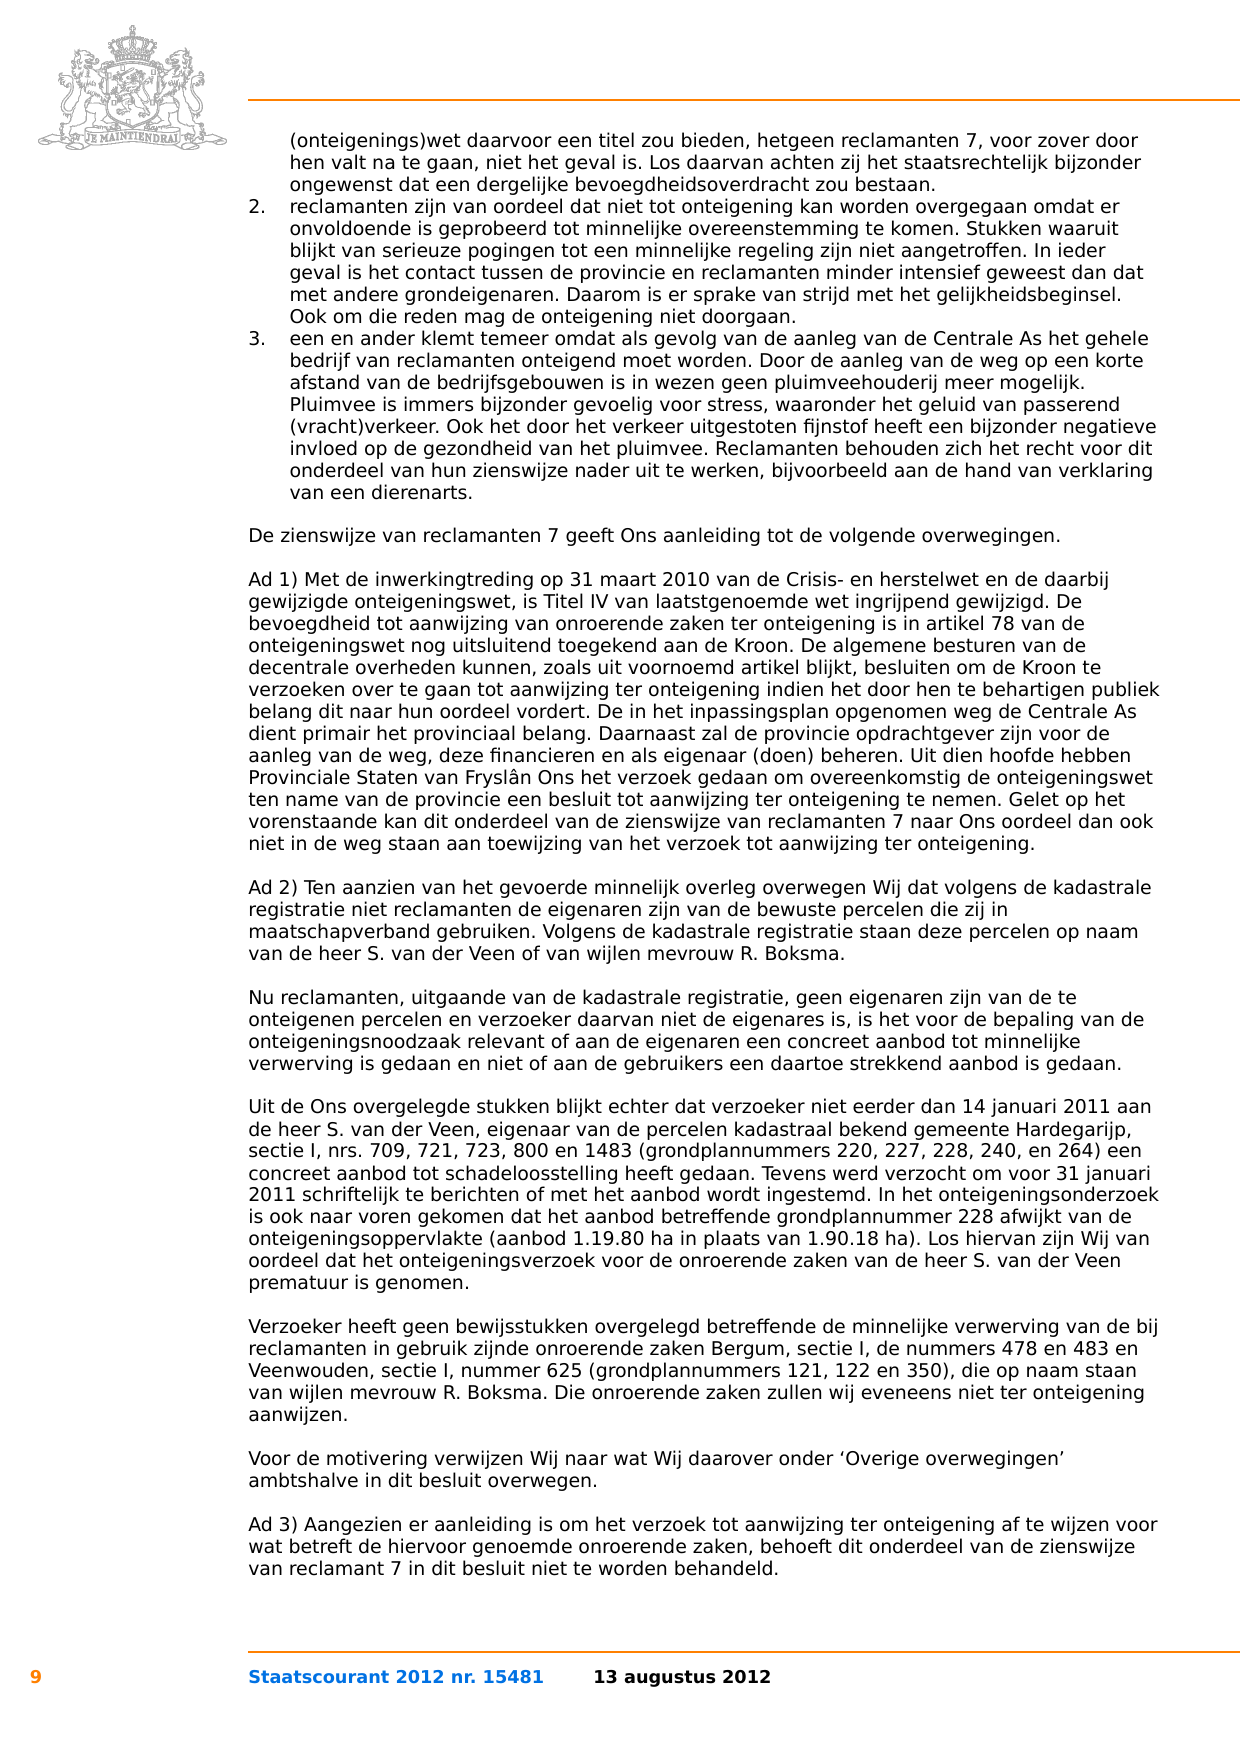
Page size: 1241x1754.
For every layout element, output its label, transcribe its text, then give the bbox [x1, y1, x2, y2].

text (onteigenings)wet daarvoor een titel zou bieden, hetgeen reclamanten 7, voor zover door hen valt na te gaan, niet het geval is. Los daarvan achten zij het staatsrechtelijk bijzonder ongewenst dat een dergelijke bevoegdheidsoverdracht zou bestaan. [248, 130, 1163, 196]
picture [38, 25, 227, 150]
text Uit de Ons overgelegde stukken blijkt echter dat verzoeker niet eerder dan 14 januari 2011 aan de heer S. van der Veen, eigenaar van de percelen kadastraal bekend gemeente Hardegarijp, sectie I, nrs. 709, 721, 723, 800 en 1483 (grondplannummers 220, 227, 228, 240, en 264) een concreet aanbod tot schadeloosstelling heeft gedaan. Tevens werd verzocht om voor 31 januari 2011 schriftelijk te berichten of met het aanbod wordt ingestemd. In het onteigeningsonderzoek is ook naar voren gekomen dat het aanbod betreffende grondplannummer 228 afwijkt van de onteigeningsoppervlakte (aanbod 1.19.80 ha in plaats van 1.90.18 ha). Los hiervan zijn Wij van oordeel dat het onteigeningsverzoek voor de onroerende zaken van de heer S. van der Veen prematuur is genomen. [248, 1096, 1163, 1294]
text 3. een en ander klemt temeer omdat als gevolg van de aanleg van de Centrale As het gehele bedrijf van reclamanten onteigend moet worden. Door de aanleg van de weg op een korte afstand van de bedrijfsgebouwen is in wezen geen pluimveehouderij meer mogelijk. Pluimvee is immers bijzonder gevoelig voor stress, waaronder het geluid van passerend (vracht)verkeer. Ook het door het verkeer uitgestoten fijnstof heeft een bijzonder negatieve invloed op de gezondheid van het pluimvee. Reclamanten behouden zich het recht voor dit onderdeel van hun zienswijze nader uit te werken, bijvoorbeeld aan de hand van verklaring van een dierenarts. [248, 328, 1163, 503]
text Verzoeker heeft geen bewijsstukken overgelegd betreffende de minnelijke verwerving van de bij reclamanten in gebruik zijnde onroerende zaken Bergum, sectie I, de nummers 478 en 483 en Veenwouden, sectie I, nummer 625 (grondplannummers 121, 122 en 350), die op naam staan van wijlen mevrouw R. Boksma. Die onroerende zaken zullen wij eveneens niet ter onteigening aanwijzen. [248, 1316, 1163, 1426]
text De zienswijze van reclamanten 7 geeft Ons aanleiding tot de volgende overwegingen. [248, 525, 1163, 547]
text 2. reclamanten zijn van oordeel dat niet tot onteigening kan worden overgegaan omdat er onvoldoende is geprobeerd tot minnelijke overeenstemming te komen. Stukken waaruit blijkt van serieuze pogingen tot een minnelijke regeling zijn niet aangetroffen. In ieder geval is het contact tussen de provincie en reclamanten minder intensief geweest dan dat met andere grondeigenaren. Daarom is er sprake van strijd met het gelijkheidsbeginsel. Ook om die reden mag de onteigening niet doorgaan. [248, 196, 1163, 328]
text Voor de motivering verwijzen Wij naar wat Wij daarover onder ‘Overige overwegingen’ ambtshalve in dit besluit overwegen. [248, 1448, 1163, 1492]
text Ad 3) Aangezien er aanleiding is om het verzoek tot aanwijzing ter onteigening af te wijzen voor wat betreft de hiervoor genoemde onroerende zaken, behoeft dit onderdeel van de zienswijze van reclamant 7 in dit besluit niet te worden behandeld. [248, 1514, 1163, 1580]
text Ad 2) Ten aanzien van het gevoerde minnelijk overleg overwegen Wij dat volgens de kadastrale registratie niet reclamanten de eigenaren zijn van de bewuste percelen die zij in maatschapverband gebruiken. Volgens de kadastrale registratie staan deze percelen op naam van de heer S. van der Veen of van wijlen mevrouw R. Boksma. [248, 877, 1163, 965]
text Nu reclamanten, uitgaande van de kadastrale registratie, geen eigenaren zijn van de te onteigenen percelen en verzoeker daarvan niet de eigenares is, is het voor de bepaling van de onteigeningsnoodzaak relevant of aan de eigenaren een concreet aanbod tot minnelijke verwerving is gedaan en niet of aan de gebruikers een daartoe strekkend aanbod is gedaan. [248, 987, 1163, 1074]
text Ad 1) Met de inwerkingtreding op 31 maart 2010 van de Crisis- en herstelwet en de daarbij gewijzigde onteigeningswet, is Titel IV van laatstgenoemde wet ingrijpend gewijzigd. De bevoegdheid tot aanwijzing van onroerende zaken ter onteigening is in artikel 78 van de onteigeningswet nog uitsluitend toegekend aan de Kroon. De algemene besturen van de decentrale overheden kunnen, zoals uit voornoemd artikel blijkt, besluiten om de Kroon te verzoeken over te gaan tot aanwijzing ter onteigening indien het door hen te behartigen publiek belang dit naar hun oordeel vordert. De in het inpassingsplan opgenomen weg de Centrale As dient primair het provinciaal belang. Daarnaast zal de provincie opdrachtgever zijn voor de aanleg van de weg, deze financieren en als eigenaar (doen) beheren. Uit dien hoofde hebben Provinciale Staten van Fryslân Ons het verzoek gedaan om overeenkomstig de onteigeningswet ten name van de provincie een besluit tot aanwijzing ter onteigening te nemen. Gelet op het vorenstaande kan dit onderdeel van de zienswijze van reclamanten 7 naar Ons oordeel dan ook niet in de weg staan aan toewijzing van het verzoek tot aanwijzing ter onteigening. [248, 569, 1163, 855]
